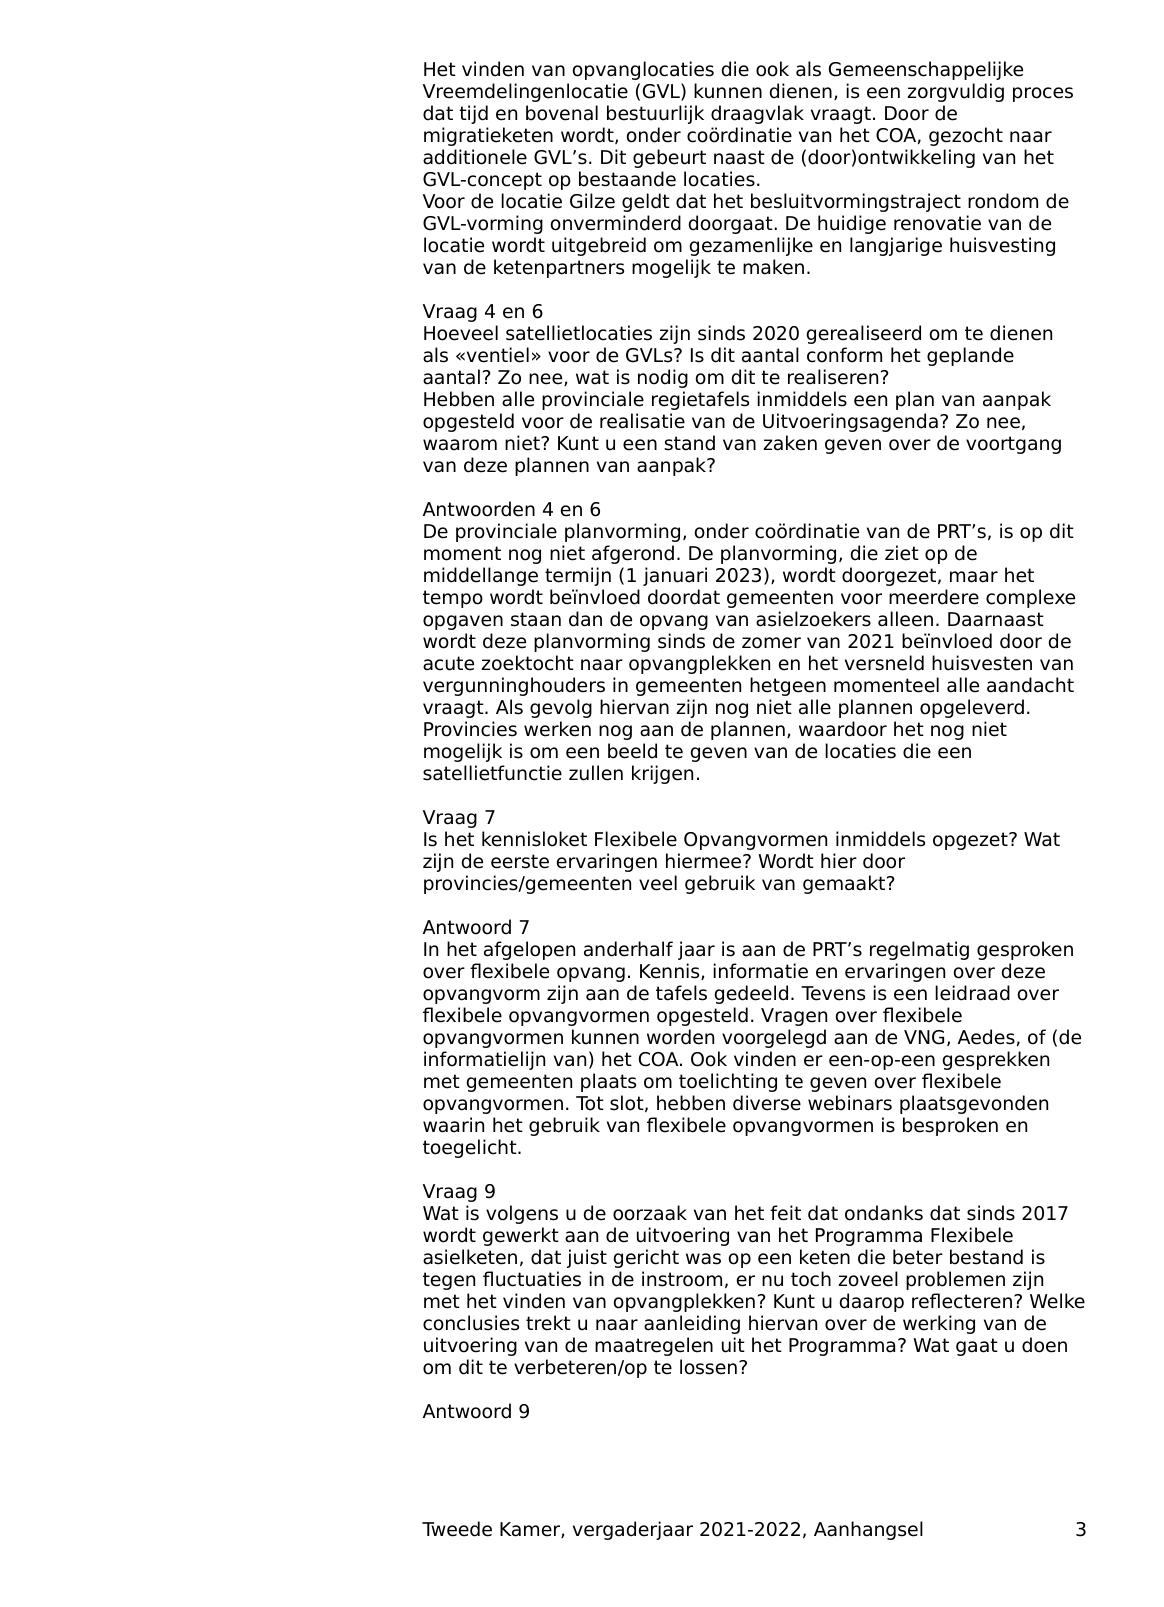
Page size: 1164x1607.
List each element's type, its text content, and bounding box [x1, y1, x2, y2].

text Antwoord 7 [422, 917, 1087, 939]
text Antwoord 9 [422, 1401, 1087, 1423]
text In het afgelopen anderhalf jaar is aan de PRT’s regelmatig gesproken over flexibele opvang. Kennis, informatie en ervaringen over deze opvangvorm zijn aan de tafels gedeeld. Tevens is een leidraad over flexibele opvangvormen opgesteld. Vragen over flexibele opvangvormen kunnen worden voorgelegd aan de VNG, Aedes, of (de informatielijn van) het COA. Ook vinden er een-op-een gesprekken met gemeenten plaats om toelichting te geven over flexibele opvangvormen. Tot slot, hebben diverse webinars plaatsgevonden waarin het gebruik van flexibele opvangvormen is besproken en toegelicht. [422, 939, 1087, 1159]
text Vraag 7 [422, 807, 1087, 829]
text Wat is volgens u de oorzaak van het feit dat ondanks dat sinds 2017 wordt gewerkt aan de uitvoering van het Programma Flexibele asielketen, dat juist gericht was op een keten die beter bestand is tegen fluctuaties in de instroom, er nu toch zoveel problemen zijn met het vinden van opvangplekken? Kunt u daarop reflecteren? Welke conclusies trekt u naar aanleiding hiervan over de werking van de uitvoering van de maatregelen uit het Programma? Wat gaat u doen om dit te verbeteren/op te lossen? [422, 1203, 1087, 1379]
text Hebben alle provinciale regietafels inmiddels een plan van aanpak opgesteld voor de realisatie van de Uitvoeringsagenda? Zo nee, waarom niet? Kunt u een stand van zaken geven over de voortgang van deze plannen van aanpak? [422, 389, 1087, 477]
text Voor de locatie Gilze geldt dat het besluitvormingstraject rondom de GVL-vorming onverminderd doorgaat. De huidige renovatie van de locatie wordt uitgebreid om gezamenlijke en langjarige huisvesting van de ketenpartners mogelijk te maken. [422, 191, 1087, 279]
text Is het kennisloket Flexibele Opvangvormen inmiddels opgezet? Wat zijn de eerste ervaringen hiermee? Wordt hier door provincies/gemeenten veel gebruik van gemaakt? [422, 829, 1087, 895]
text De provinciale planvorming, onder coördinatie van de PRT’s, is op dit moment nog niet afgerond. De planvorming, die ziet op de middellange termijn (1 januari 2023), wordt doorgezet, maar het tempo wordt beïnvloed doordat gemeenten voor meerdere complexe opgaven staan dan de opvang van asielzoekers alleen. Daarnaast wordt deze planvorming sinds de zomer van 2021 beïnvloed door de acute zoektocht naar opvangplekken en het versneld huisvesten van vergunninghouders in gemeenten hetgeen momenteel alle aandacht vraagt. Als gevolg hiervan zijn nog niet alle plannen opgeleverd. Provincies werken nog aan de plannen, waardoor het nog niet mogelijk is om een beeld te geven van de locaties die een satellietfunctie zullen krijgen. [422, 521, 1087, 785]
text Antwoorden 4 en 6 [422, 499, 1087, 521]
text Vraag 9 [422, 1181, 1087, 1203]
text Het vinden van opvanglocaties die ook als Gemeenschappelijke Vreemdelingenlocatie (GVL) kunnen dienen, is een zorgvuldig proces dat tijd en bovenal bestuurlijk draagvlak vraagt. Door de migratieketen wordt, onder coördinatie van het COA, gezocht naar additionele GVL’s. Dit gebeurt naast de (door)ontwikkeling van het GVL-concept op bestaande locaties. [422, 59, 1087, 191]
text Hoeveel satellietlocaties zijn sinds 2020 gerealiseerd om te dienen als «ventiel» voor de GVLs? Is dit aantal conform het geplande aantal? Zo nee, wat is nodig om dit te realiseren? [422, 323, 1087, 389]
text Vraag 4 en 6 [422, 301, 1087, 323]
